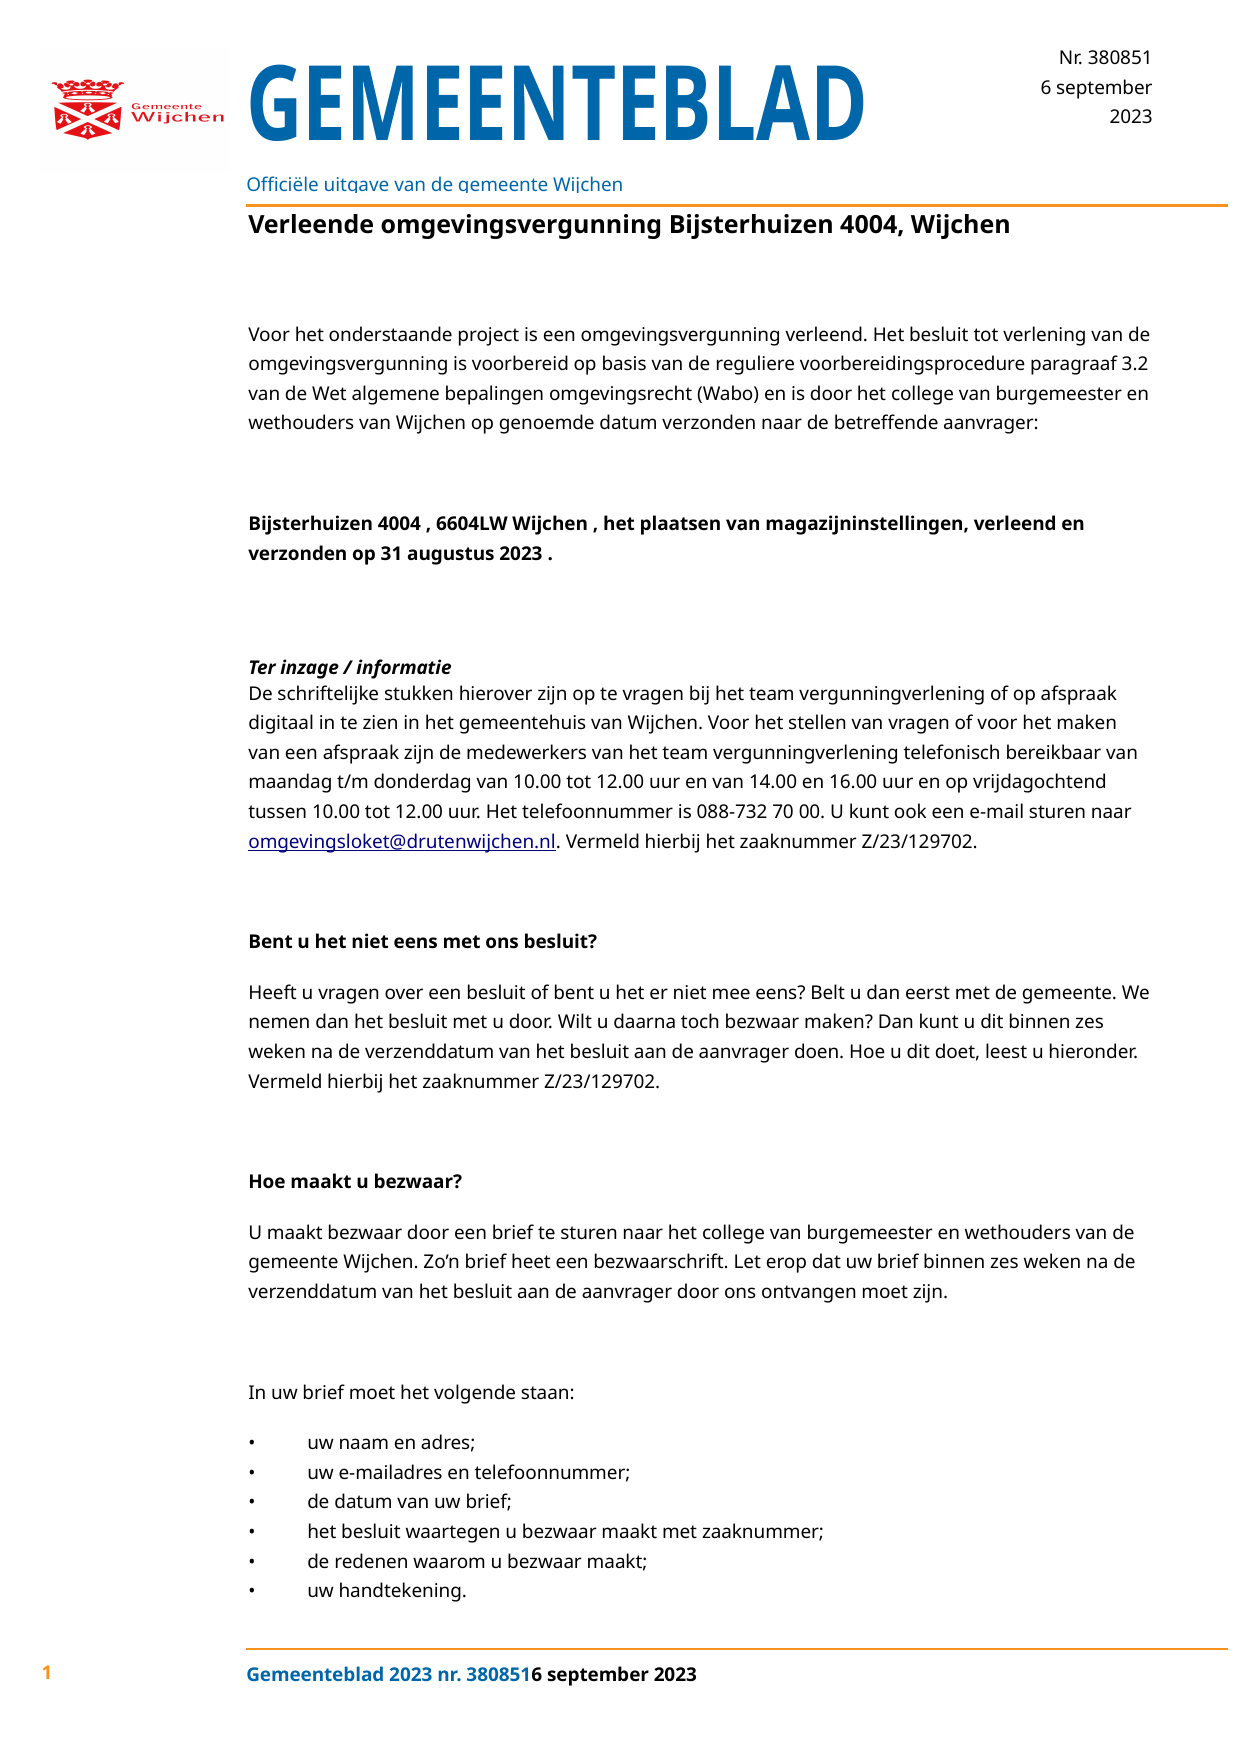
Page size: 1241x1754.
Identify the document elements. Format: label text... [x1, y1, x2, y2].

text In uw brief moet het volgende staan: [248, 1379, 1152, 1405]
text Bijsterhuizen 4004 , 6604LW Wijchen , het plaatsen van magazijninstellingen, verleend en verzonden op 31 augustus 2023 . [248, 510, 1152, 566]
text Verleende omgevingsvergunning Bijsterhuizen 4004, Wijchen [248, 207, 1152, 241]
text Bent u het niet eens met ons besluit? [248, 929, 1152, 954]
text Hoe maakt u bezwaar? [248, 1169, 1152, 1194]
list de datum van uw brief; [248, 1489, 1152, 1514]
list uw handtekening. [248, 1577, 1152, 1603]
text De schriftelijke stukken hierover zijn op te vragen bij het team vergunningverlening of op afspraak digitaal in te zien in het gemeentehuis van Wijchen. Voor het stellen van vragen of voor het maken van een afspraak zijn de medewerkers van het team vergunningverlening telefonisch bereikbaar van maandag t/m donderdag van 10.00 tot 12.00 uur en van 14.00 en 16.00 uur en op vrijdagochtend tussen 10.00 tot 12.00 uur. Het telefoonnummer is 088-732 70 00. U kunt ook een e-mail sturen naar omgevingsloket@drutenwijchen.nl. Vermeld hierbij het zaaknummer Z/23/129702. [248, 680, 1152, 854]
list het besluit waartegen u bezwaar maakt met zaaknummer; [248, 1518, 1152, 1544]
list uw naam en adres; [248, 1429, 1152, 1455]
text Ter inzage / informatie [248, 654, 1152, 680]
text U maakt bezwaar door een brief te sturen naar het college van burgemeester en wethouders van de gemeente Wijchen. Zo’n brief heet een bezwaarschrift. Let erop dat uw brief binnen zes weken na de verzenddatum van het besluit aan de aanvrager door ons ontvangen moet zijn. [248, 1219, 1152, 1304]
text Voor het onderstaande project is een omgevingsvergunning verleend. Het besluit tot verlening van de omgevingsvergunning is voorbereid op basis van de reguliere voorbereidingsprocedure paragraaf 3.2 van de Wet algemene bepalingen omgevingsrecht (Wabo) en is door het college van burgemeester en wethouders van Wijchen op genoemde datum verzonden naar de betreffende aanvrager: [248, 321, 1152, 435]
text Heeft u vragen over een besluit of bent u het er niet mee eens? Belt u dan eerst met de gemeente. We nemen dan het besluit met u door. Wilt u daarna toch bezwaar maken? Dan kunt u dit binnen zes weken na de verzenddatum van het besluit aan de aanvrager doen. Hoe u dit doet, leest u hieronder. Vermeld hierbij het zaaknummer Z/23/129702. [248, 979, 1152, 1094]
list de redenen waarom u bezwaar maakt; [248, 1548, 1152, 1574]
picture [41, 47, 231, 172]
list uw e-mailadres en telefoonnummer; [248, 1459, 1152, 1485]
